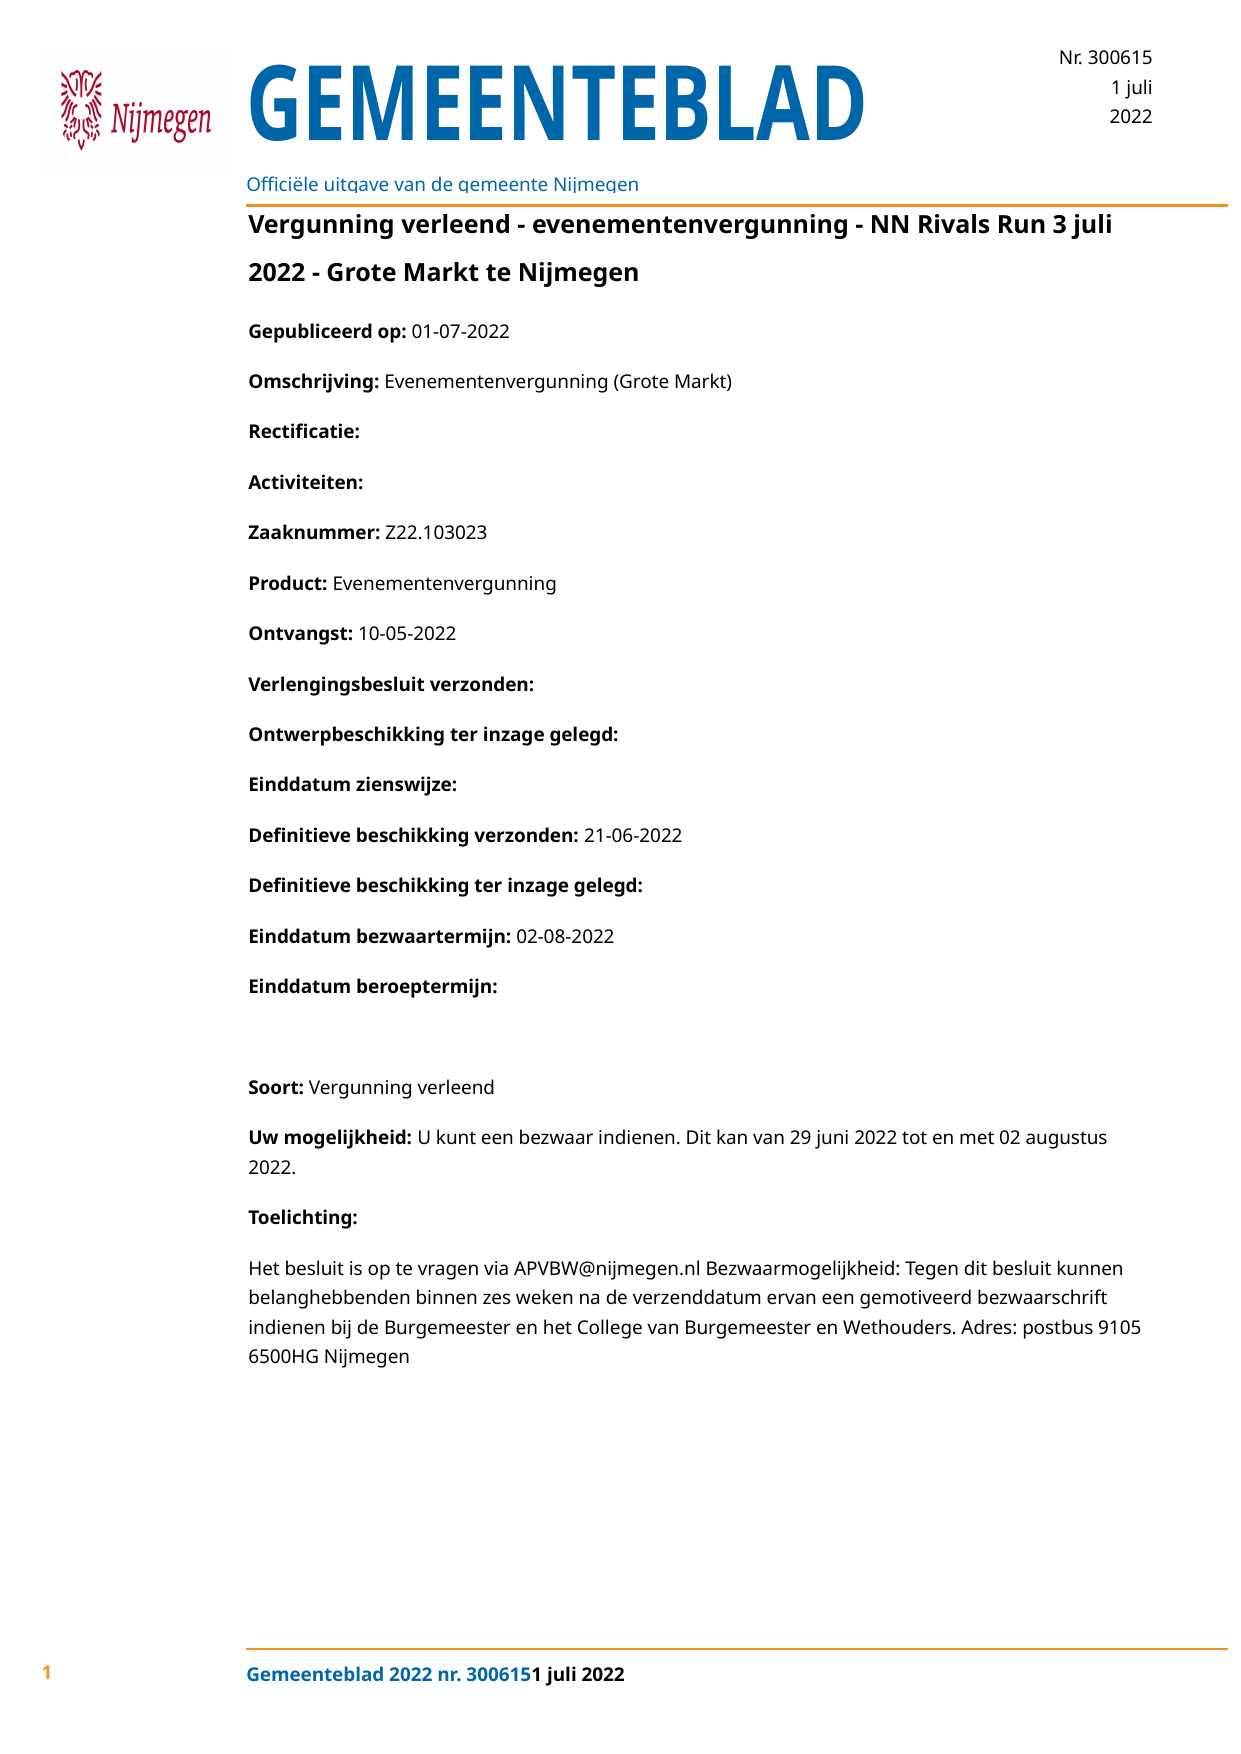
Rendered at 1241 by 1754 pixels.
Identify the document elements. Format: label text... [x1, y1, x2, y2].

text Gepubliceerd op: 01-07-2022 [248, 318, 1152, 344]
text Einddatum beroeptermijn: [248, 973, 1152, 999]
text Ontvangst: 10-05-2022 [248, 620, 1152, 646]
text Toelichting: [248, 1204, 1152, 1230]
text Vergunning verleend - evenementenvergunning - NN Rivals Run 3 juli 2022 - Grote Markt te Nijmegen [248, 207, 1152, 288]
text Soort: Vergunning verleend [248, 1074, 1152, 1100]
text Definitieve beschikking ter inzage gelegd: [248, 872, 1152, 898]
text Einddatum bezwaartermijn: 02-08-2022 [248, 923, 1152, 949]
text Ontwerpbeschikking ter inzage gelegd: [248, 721, 1152, 747]
text Definitieve beschikking verzonden: 21-06-2022 [248, 822, 1152, 848]
text Zaaknummer: Z22.103023 [248, 519, 1152, 545]
text Verlengingsbesluit verzonden: [248, 671, 1152, 697]
text Omschrijving: Evenementenvergunning (Grote Markt) [248, 368, 1152, 394]
text Het besluit is op te vragen via APVBW@nijmegen.nl Bezwaarmogelijkheid: Tegen dit besluit kunnen belanghebbenden binnen zes weken na de verzenddatum ervan een gemotiveerd bezwaarschrift indienen bij de Burgemeester en het College van Burgemeester en Wethouders. Adres: postbus 9105 6500HG Nijmegen [248, 1255, 1152, 1369]
text Uw mogelijkheid: U kunt een bezwaar indienen. Dit kan van 29 juni 2022 tot en met 02 augustus 2022. [248, 1124, 1152, 1180]
text Activiteiten: [248, 469, 1152, 495]
text Rectificatie: [248, 419, 1152, 444]
text Product: Evenementenvergunning [248, 570, 1152, 596]
text Einddatum zienswijze: [248, 772, 1152, 797]
picture [41, 47, 231, 172]
